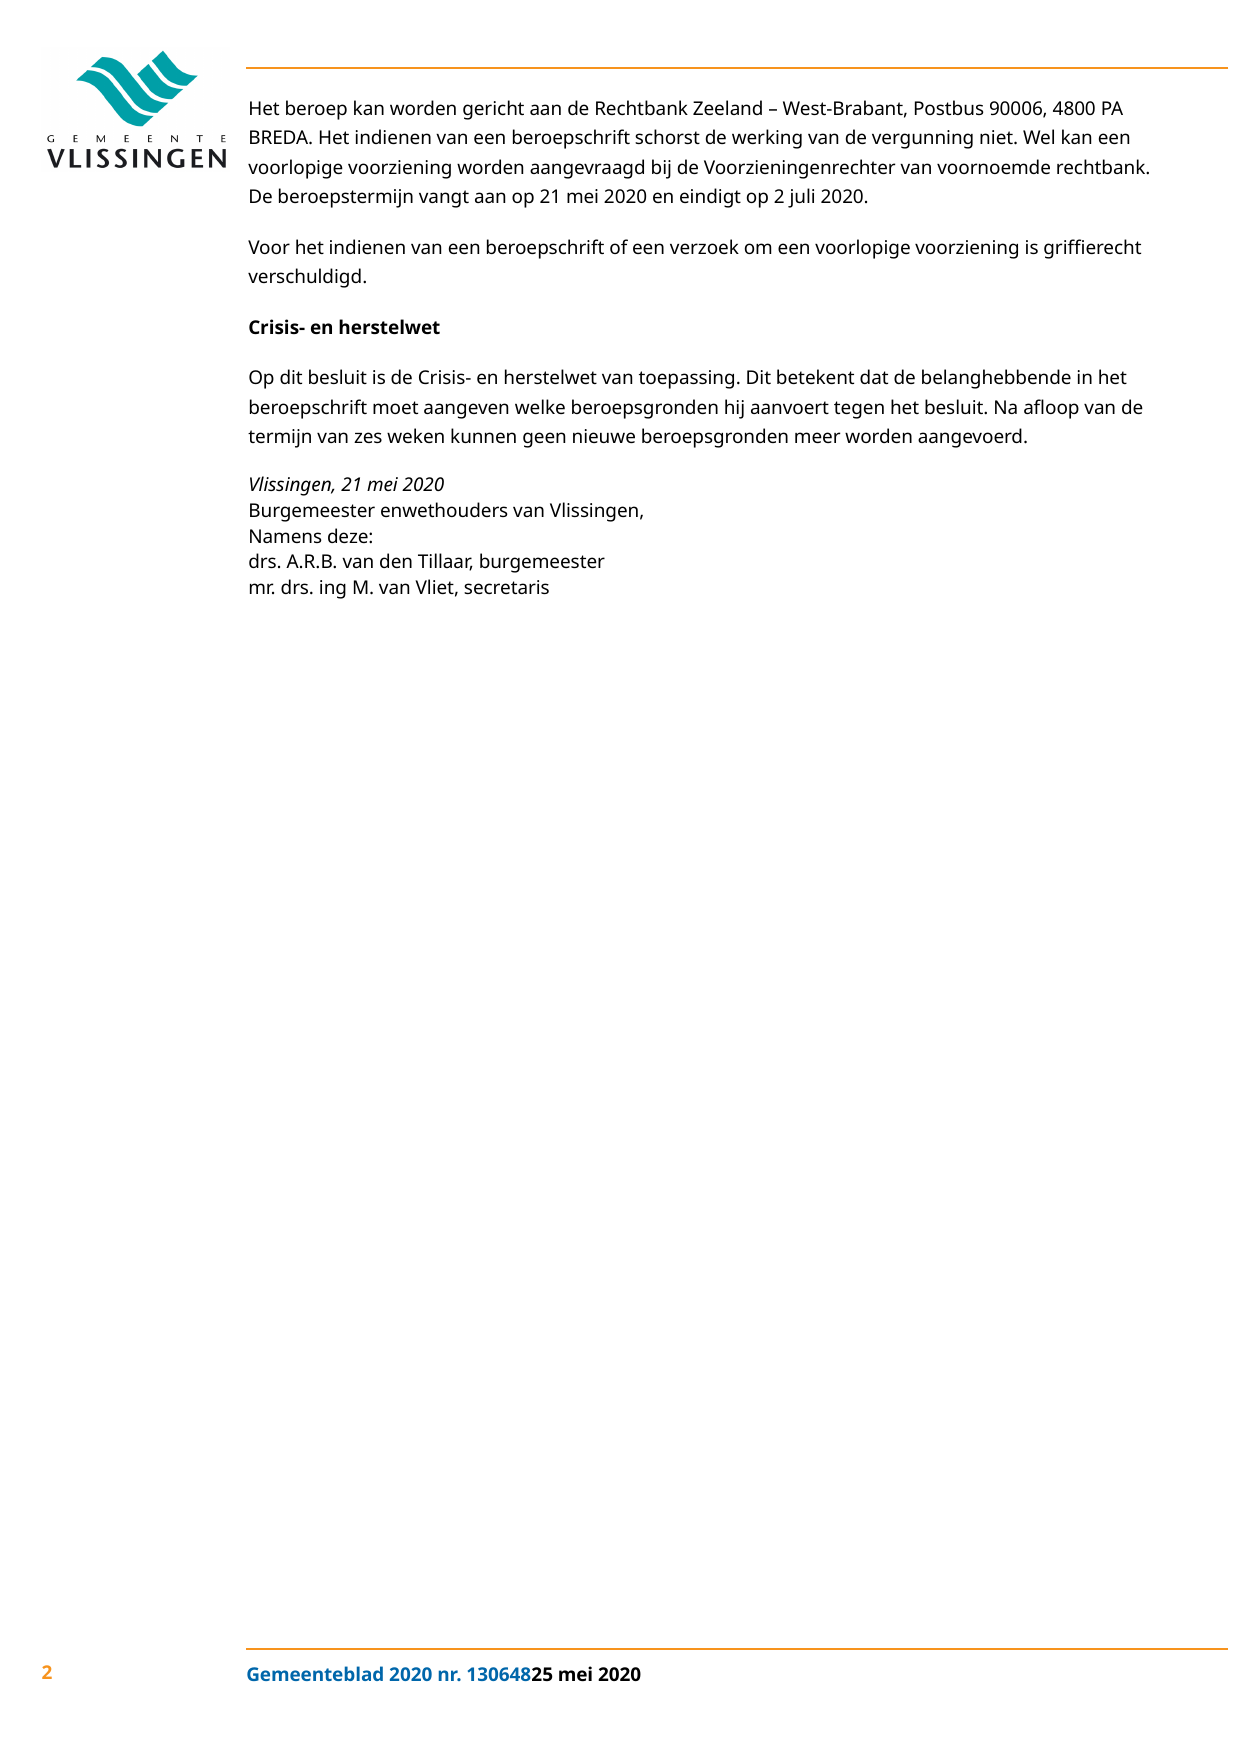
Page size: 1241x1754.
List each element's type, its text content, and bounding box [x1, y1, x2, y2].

text Op dit besluit is de Crisis- en herstelwet van toepassing. Dit betekent dat de belanghebbende in het beroepschrift moet aangeven welke beroepsgronden hij aanvoert tegen het besluit. Na afloop van de termijn van zes weken kunnen geen nieuwe beroepsgronden meer worden aangevoerd. [248, 364, 1152, 449]
text Het beroep kan worden gericht aan de Rechtbank Zeeland – West-Brabant, Postbus 90006, 4800 PA BREDA. Het indienen van een beroepschrift schorst de werking van de vergunning niet. Wel kan een voorlopige voorziening worden aangevraagd bij de Voorzieningenrechter van voornoemde rechtbank. De beroepstermijn vangt aan op 21 mei 2020 en eindigt op 2 juli 2020. [248, 95, 1152, 209]
text Namens deze: [248, 523, 1152, 548]
text Crisis- en herstelwet [248, 314, 1152, 340]
picture [41, 47, 231, 172]
text Voor het indienen van een beroepschrift of een verzoek om een voorlopige voorziening is griffierecht verschuldigd. [248, 234, 1152, 289]
text Burgemeester enwethouders van Vlissingen, [248, 497, 1152, 523]
text Vlissingen, 21 mei 2020 [248, 471, 1152, 497]
text drs. A.R.B. van den Tillaar, burgemeester [248, 548, 1152, 574]
text mr. drs. ing M. van Vliet, secretaris [248, 574, 1152, 600]
